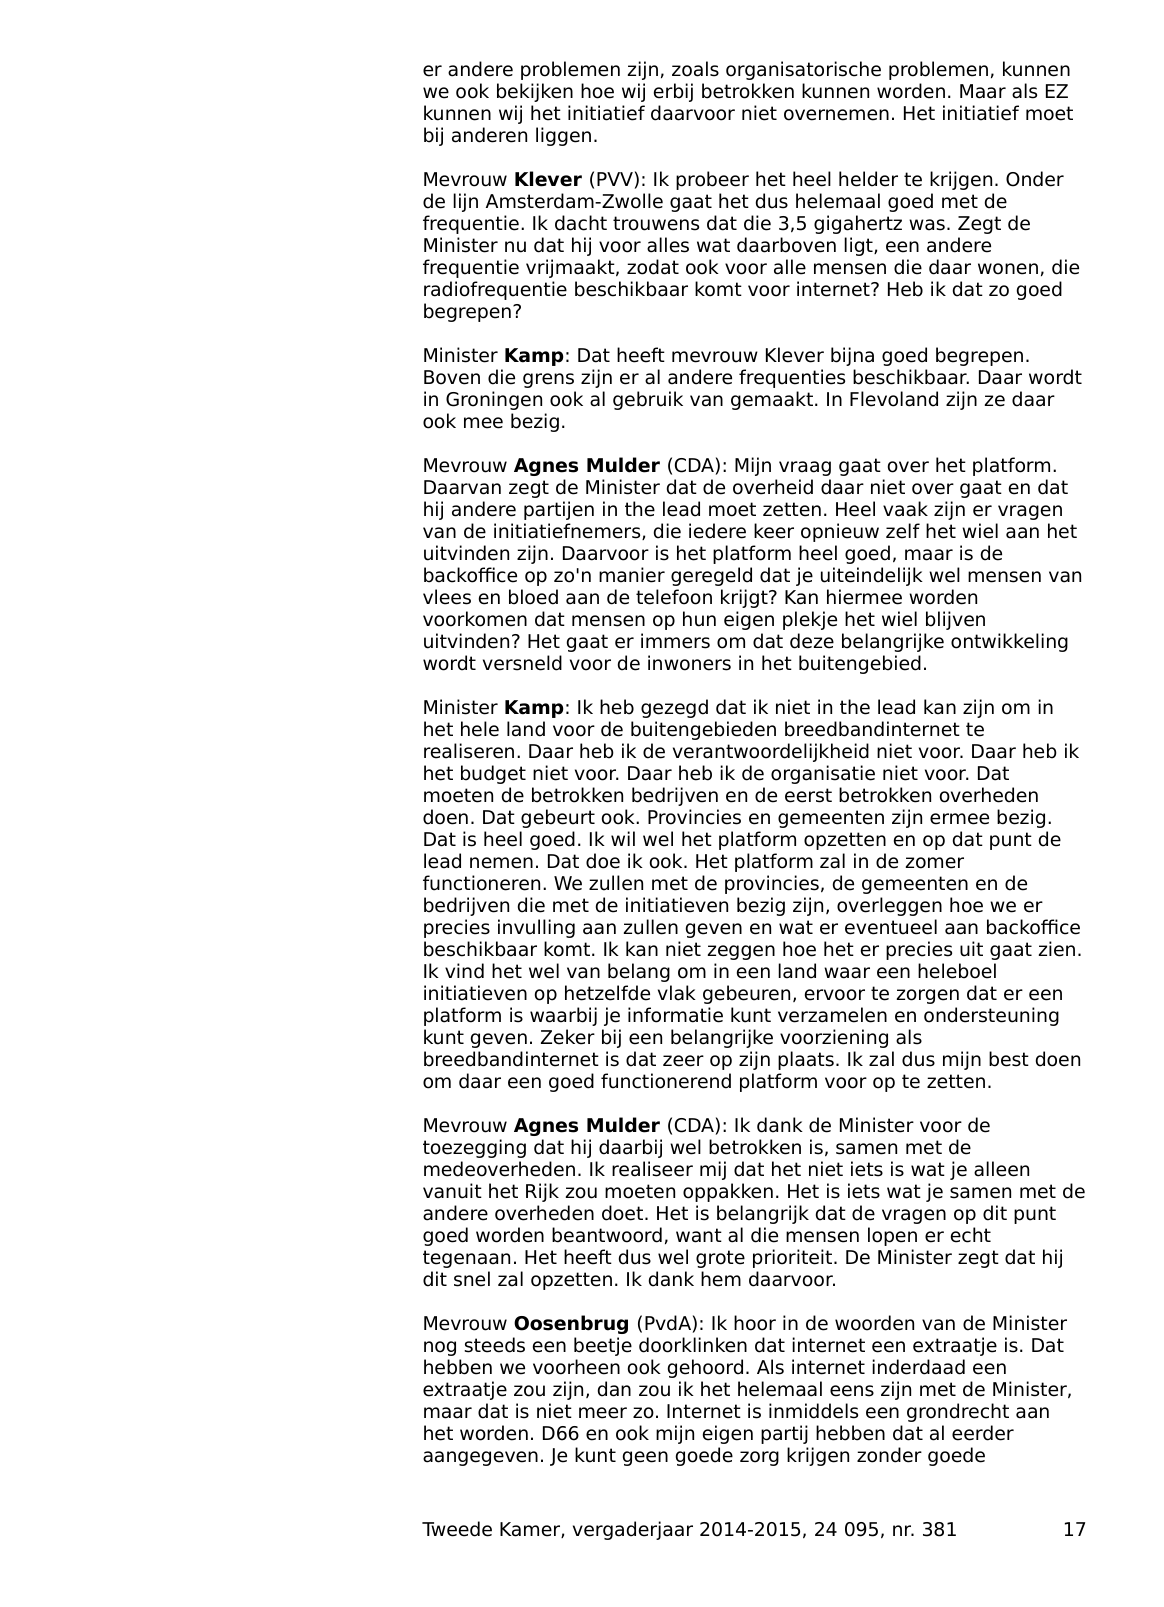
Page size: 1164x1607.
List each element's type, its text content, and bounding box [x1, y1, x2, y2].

text Mevrouw Agnes Mulder (CDA): Mijn vraag gaat over het platform. Daarvan zegt de Minister dat de overheid daar niet over gaat en dat hij andere partijen in the lead moet zetten. Heel vaak zijn er vragen van de initiatiefnemers, die iedere keer opnieuw zelf het wiel aan het uitvinden zijn. Daarvoor is het platform heel goed, maar is de backoffice op zo'n manier geregeld dat je uiteindelijk wel mensen van vlees en bloed aan de telefoon krijgt? Kan hiermee worden voorkomen dat mensen op hun eigen plekje het wiel blijven uitvinden? Het gaat er immers om dat deze belangrijke ontwikkeling wordt versneld voor de inwoners in het buitengebied. [422, 455, 1087, 675]
text Mevrouw Klever (PVV): Ik probeer het heel helder te krijgen. Onder de lijn Amsterdam-Zwolle gaat het dus helemaal goed met de frequentie. Ik dacht trouwens dat die 3,5 gigahertz was. Zegt de Minister nu dat hij voor alles wat daarboven ligt, een andere frequentie vrijmaakt, zodat ook voor alle mensen die daar wonen, die radiofrequentie beschikbaar komt voor internet? Heb ik dat zo goed begrepen? [422, 169, 1087, 323]
text Mevrouw Oosenbrug (PvdA): Ik hoor in de woorden van de Minister nog steeds een beetje doorklinken dat internet een extraatje is. Dat hebben we voorheen ook gehoord. Als internet inderdaad een extraatje zou zijn, dan zou ik het helemaal eens zijn met de Minister, maar dat is niet meer zo. Internet is inmiddels een grondrecht aan het worden. D66 en ook mijn eigen partij hebben dat al eerder aangegeven. Je kunt geen goede zorg krijgen zonder goede [422, 1313, 1087, 1467]
text Minister Kamp: Ik heb gezegd dat ik niet in the lead kan zijn om in het hele land voor de buitengebieden breedbandinternet te realiseren. Daar heb ik de verantwoordelijkheid niet voor. Daar heb ik het budget niet voor. Daar heb ik de organisatie niet voor. Dat moeten de betrokken bedrijven en de eerst betrokken overheden doen. Dat gebeurt ook. Provincies en gemeenten zijn ermee bezig. Dat is heel goed. Ik wil wel het platform opzetten en op dat punt de lead nemen. Dat doe ik ook. Het platform zal in de zomer functioneren. We zullen met de provincies, de gemeenten en de bedrijven die met de initiatieven bezig zijn, overleggen hoe we er precies invulling aan zullen geven en wat er eventueel aan backoffice beschikbaar komt. Ik kan niet zeggen hoe het er precies uit gaat zien. Ik vind het wel van belang om in een land waar een heleboel initiatieven op hetzelfde vlak gebeuren, ervoor te zorgen dat er een platform is waarbij je informatie kunt verzamelen en ondersteuning kunt geven. Zeker bij een belangrijke voorziening als breedbandinternet is dat zeer op zijn plaats. Ik zal dus mijn best doen om daar een goed functionerend platform voor op te zetten. [422, 697, 1087, 1093]
text Minister Kamp: Dat heeft mevrouw Klever bijna goed begrepen. Boven die grens zijn er al andere frequenties beschikbaar. Daar wordt in Groningen ook al gebruik van gemaakt. In Flevoland zijn ze daar ook mee bezig. [422, 345, 1087, 433]
text Mevrouw Agnes Mulder (CDA): Ik dank de Minister voor de toezegging dat hij daarbij wel betrokken is, samen met de medeoverheden. Ik realiseer mij dat het niet iets is wat je alleen vanuit het Rijk zou moeten oppakken. Het is iets wat je samen met de andere overheden doet. Het is belangrijk dat de vragen op dit punt goed worden beantwoord, want al die mensen lopen er echt tegenaan. Het heeft dus wel grote prioriteit. De Minister zegt dat hij dit snel zal opzetten. Ik dank hem daarvoor. [422, 1115, 1087, 1291]
text er andere problemen zijn, zoals organisatorische problemen, kunnen we ook bekijken hoe wij erbij betrokken kunnen worden. Maar als EZ kunnen wij het initiatief daarvoor niet overnemen. Het initiatief moet bij anderen liggen. [422, 59, 1087, 147]
